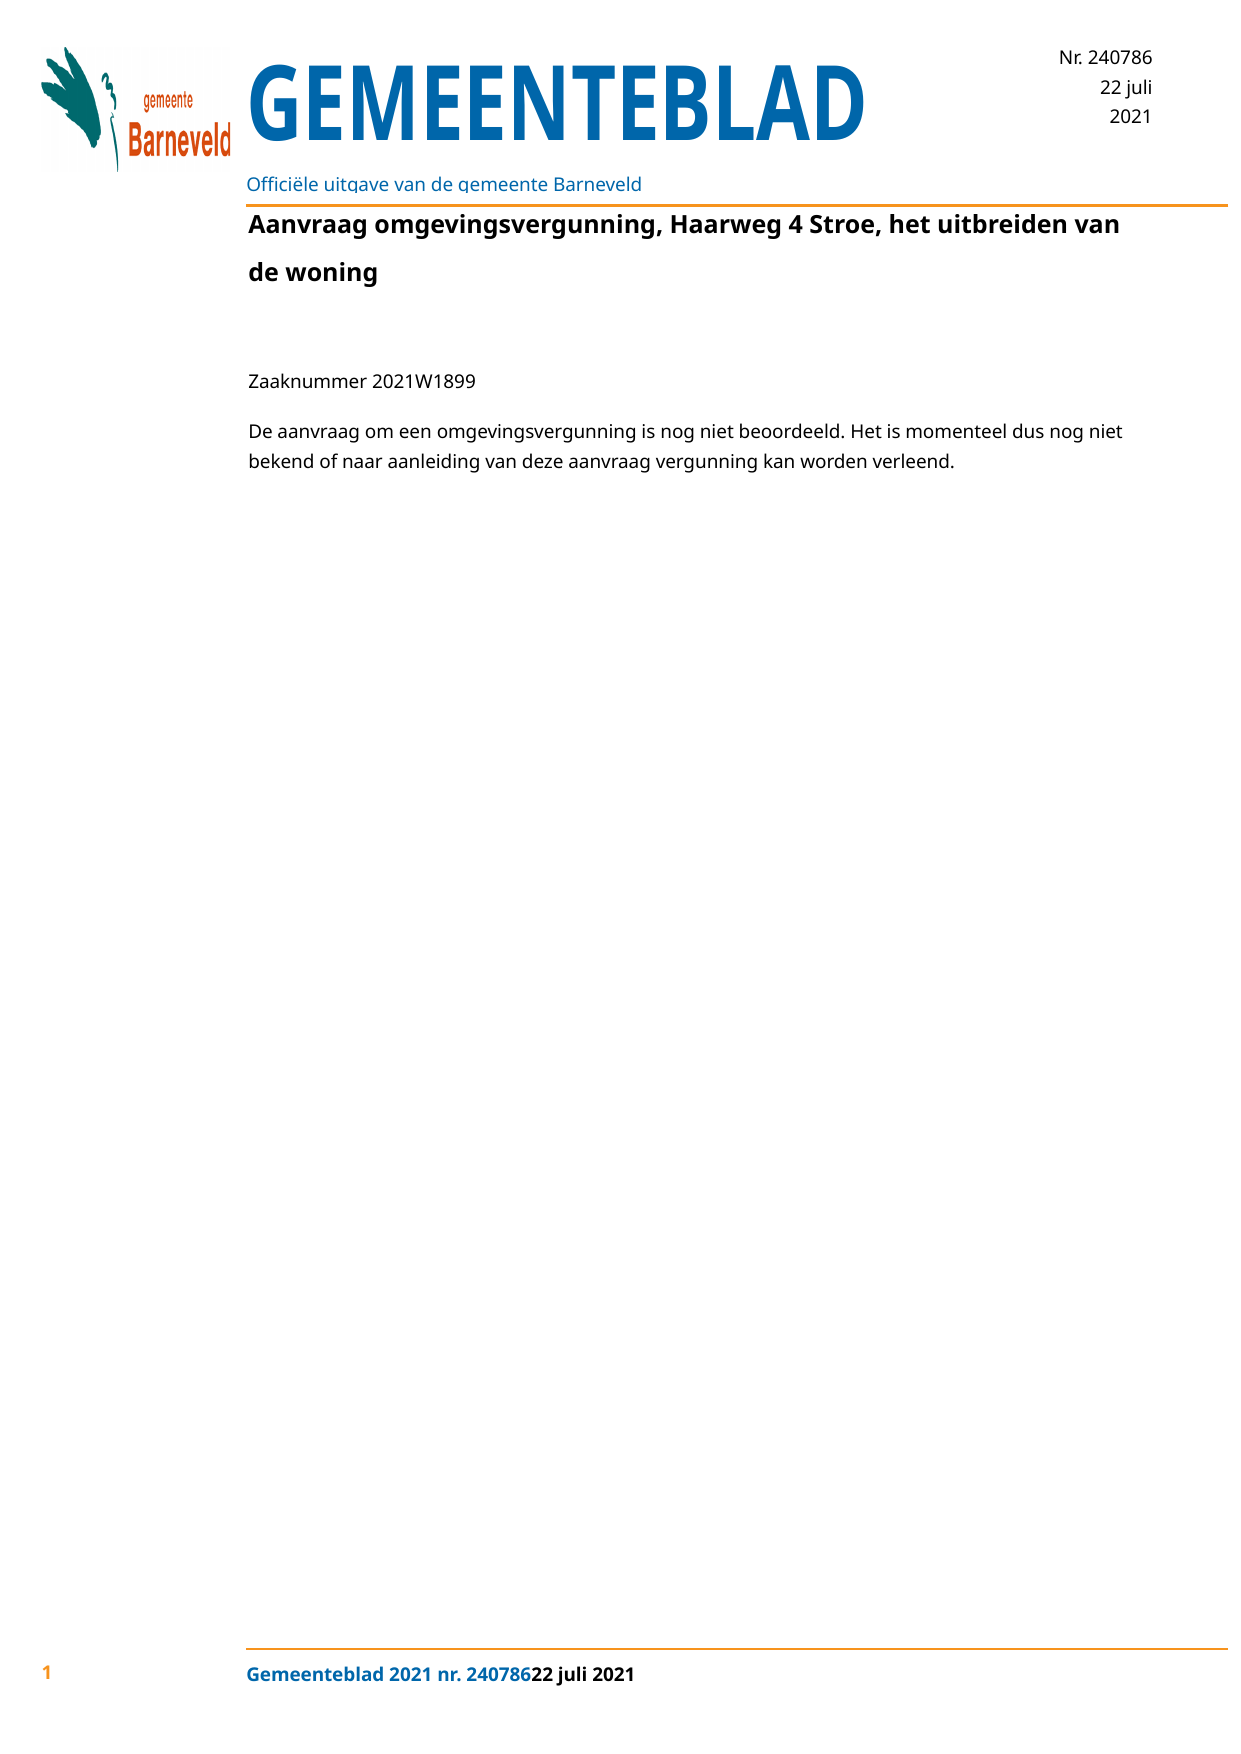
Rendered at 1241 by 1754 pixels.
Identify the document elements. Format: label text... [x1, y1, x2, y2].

text De aanvraag om een omgevingsvergunning is nog niet beoordeeld. Het is momenteel dus nog niet bekend of naar aanleiding van deze aanvraag vergunning kan worden verleend. [248, 419, 1152, 474]
text Zaaknummer 2021W1899 [248, 368, 1152, 394]
picture [41, 47, 231, 172]
text Aanvraag omgevingsvergunning, Haarweg 4 Stroe, het uitbreiden van de woning [248, 207, 1152, 288]
